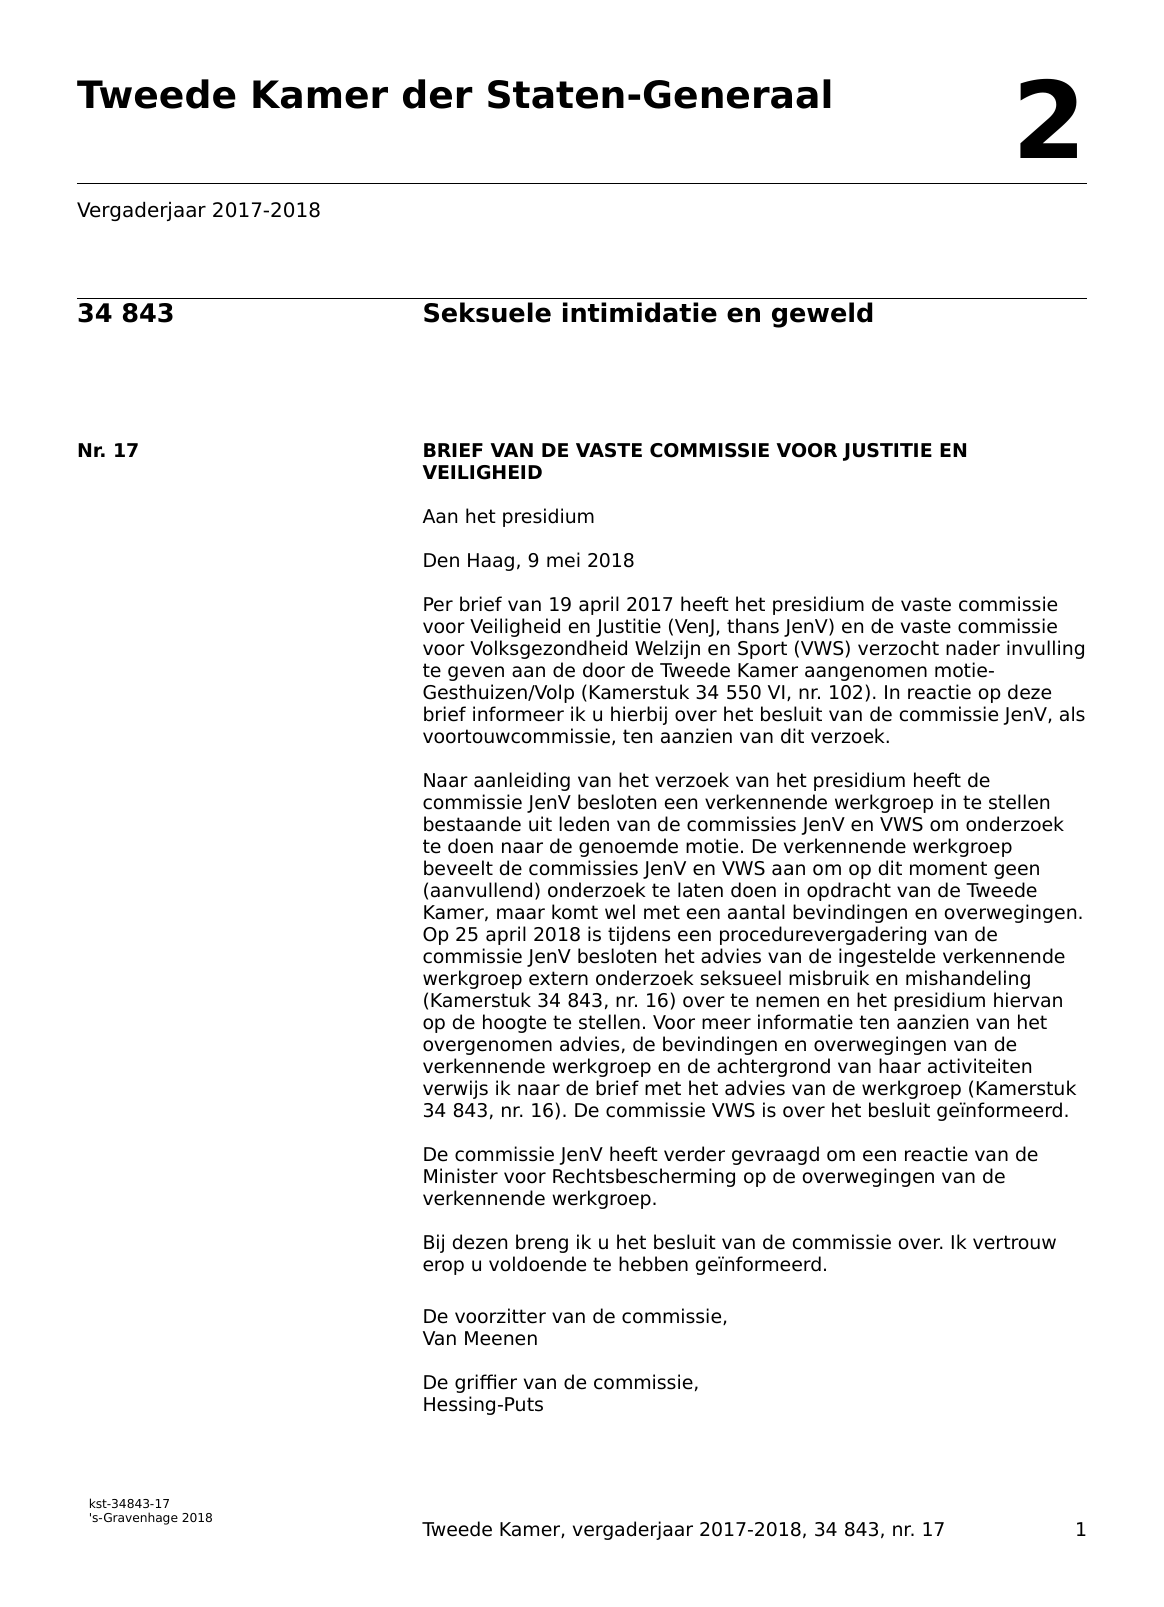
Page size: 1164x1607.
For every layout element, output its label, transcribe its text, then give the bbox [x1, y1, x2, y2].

table_header Tweede Kamer der Staten-Generaal [77, 59, 886, 183]
text 's-Gravenhage 2018 [88, 1511, 323, 1525]
table_header 2 [886, 59, 1087, 183]
text Naar aanleiding van het verzoek van het presidium heeft de commissie JenV besloten een verkennende werkgroep in te stellen bestaande uit leden van de commissies JenV en VWS om onderzoek te doen naar de genoemde motie. De verkennende werkgroep beveelt de commissies JenV en VWS aan om op dit moment geen (aanvullend) onderzoek te laten doen in opdracht van de Tweede Kamer, maar komt wel met een aantal bevindingen en overwegingen. Op 25 april 2018 is tijdens een procedurevergadering van de commissie JenV besloten het advies van de ingestelde verkennende werkgroep extern onderzoek seksueel misbruik en mishandeling (Kamerstuk 34 843, nr. 16) over te nemen en het presidium hiervan op de hoogte te stellen. Voor meer informatie ten aanzien van het overgenomen advies, de bevindingen en overwegingen van de verkennende werkgroep en de achtergrond van haar activiteiten verwijs ik naar de brief met het advies van de werkgroep (Kamerstuk 34 843, nr. 16). De commissie VWS is over het besluit geïnformeerd. [422, 770, 1087, 1122]
subtitle 34 843 Seksuele intimidatie en geweld [77, 299, 1087, 329]
text kst-34843-17 [88, 1497, 323, 1511]
table_cell Vergaderjaar 2017-2018 [77, 184, 1087, 298]
subtitle Nr. 17 BRIEF VAN DE VASTE COMMISSIE VOOR JUSTITIE EN VEILIGHEID [77, 440, 1087, 484]
text De commissie JenV heeft verder gevraagd om een reactie van de Minister voor Rechtsbescherming op de overwegingen van de verkennende werkgroep. [422, 1144, 1087, 1210]
text Den Haag, 9 mei 2018 [422, 550, 1087, 572]
text Aan het presidium [422, 506, 1087, 528]
text De griffier van de commissie, Hessing-Puts [422, 1372, 1087, 1416]
text De voorzitter van de commissie, Van Meenen [422, 1306, 1087, 1350]
text Bij dezen breng ik u het besluit van de commissie over. Ik vertrouw erop u voldoende te hebben geïnformeerd. [422, 1232, 1087, 1276]
text Per brief van 19 april 2017 heeft het presidium de vaste commissie voor Veiligheid en Justitie (VenJ, thans JenV) en de vaste commissie voor Volksgezondheid Welzijn en Sport (VWS) verzocht nader invulling te geven aan de door de Tweede Kamer aangenomen motie-Gesthuizen/Volp (Kamerstuk 34 550 VI, nr. 102). In reactie op deze brief informeer ik u hierbij over het besluit van de commissie JenV, als voortouwcommissie, ten aanzien van dit verzoek. [422, 594, 1087, 748]
